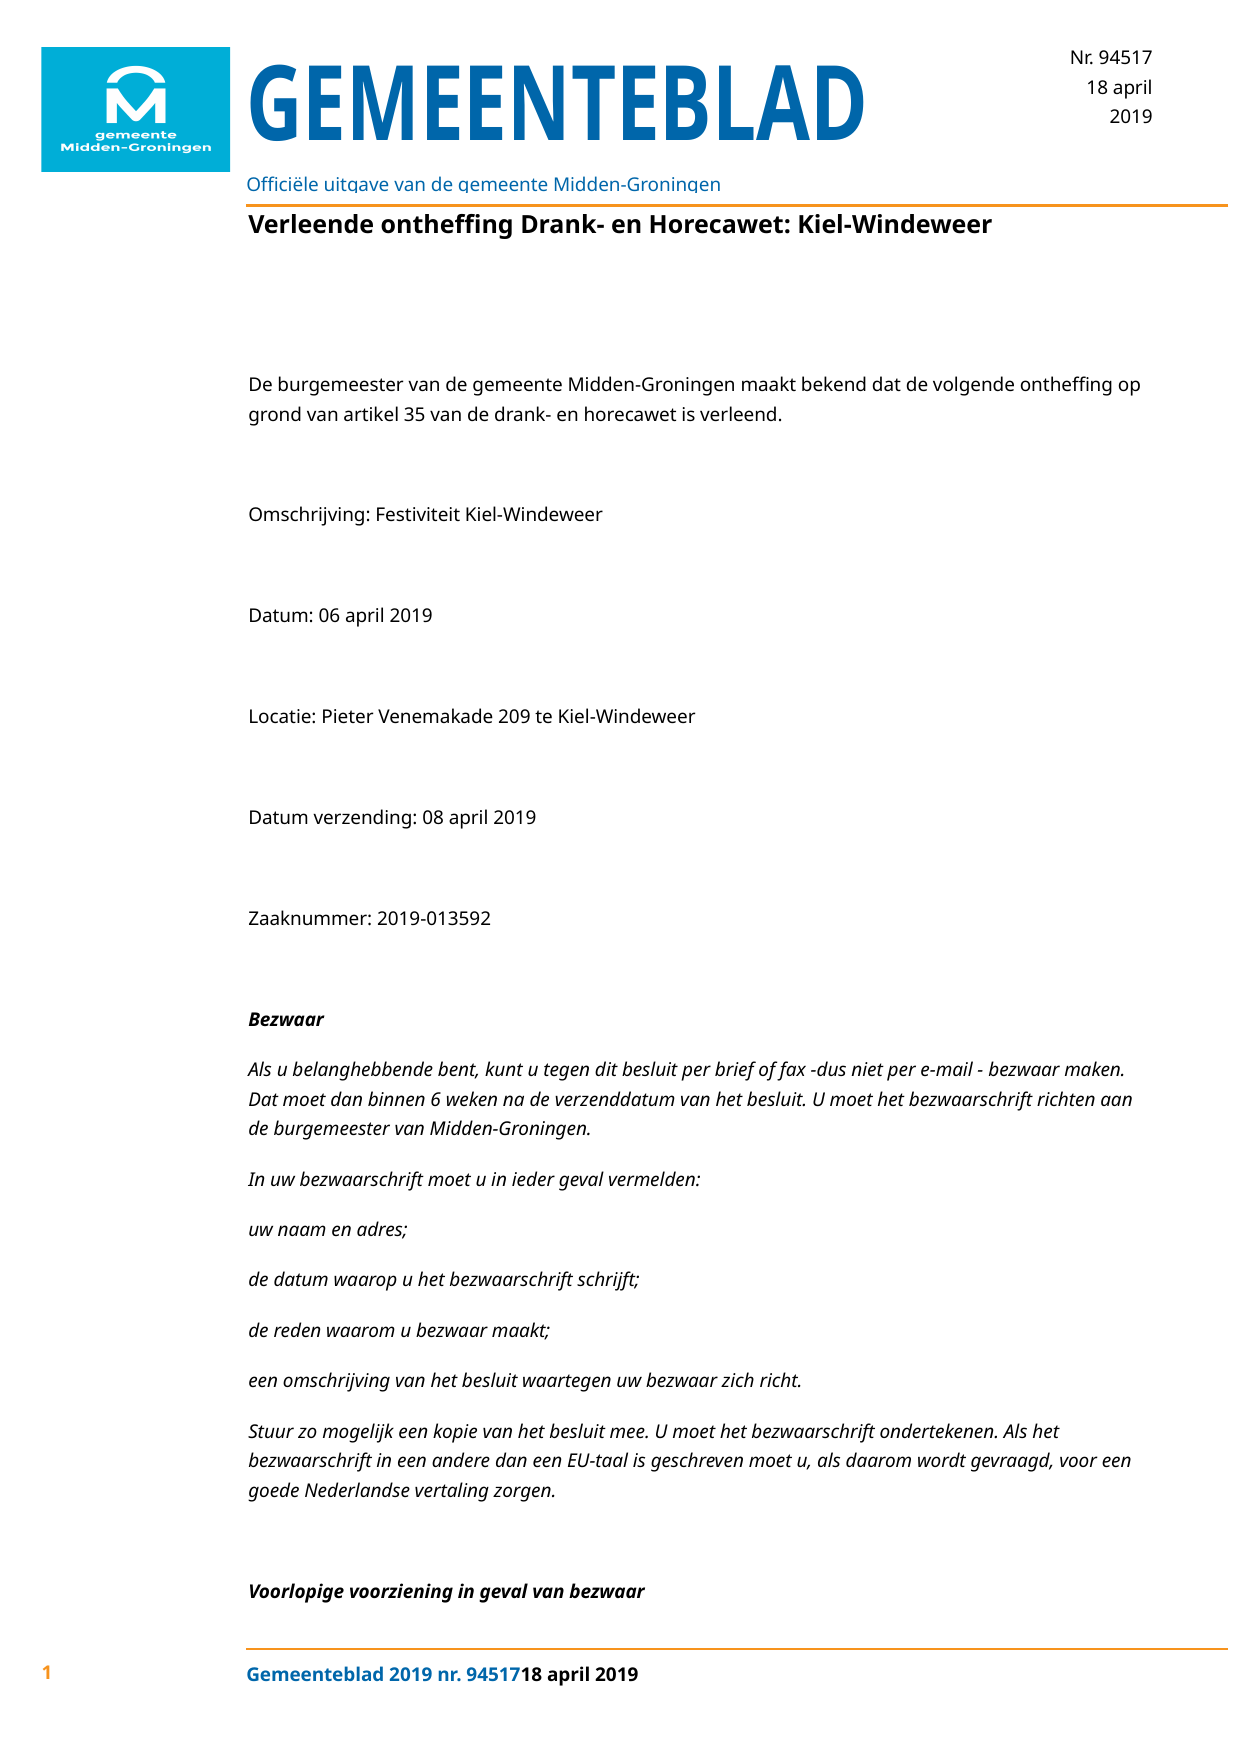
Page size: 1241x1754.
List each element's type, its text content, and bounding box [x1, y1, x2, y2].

text Verleende ontheffing Drank- en Horecawet: Kiel-Windeweer [248, 207, 1152, 241]
picture [184, 146, 190, 153]
text Datum verzending: 08 april 2019 [248, 804, 1152, 830]
text Voorlopige voorziening in geval van bezwaar [248, 1578, 1152, 1603]
text de datum waarop u het bezwaarschrift schrijft; [248, 1267, 1152, 1292]
picture [107, 89, 165, 122]
text een omschrijving van het besluit waartegen uw bezwaar zich richt. [248, 1367, 1152, 1393]
text Als u belanghebbende bent, kunt u tegen dit besluit per brief of fax -dus niet per e-mail - bezwaar maken. Dat moet dan binnen 6 weken na de verzenddatum van het besluit. U moet het bezwaarschrift richten aan de burgemeester van Midden-Groningen. [248, 1056, 1152, 1141]
text Stuur zo mogelijk een kopie van het besluit mee. U moet het bezwaarschrift ondertekenen. Als het bezwaarschrift in een andere dan een EU-taal is geschreven moet u, als daarom wordt gevraagd, voor een goede Nederlandse vertaling zorgen. [248, 1418, 1152, 1503]
text Locatie: Pieter Venemakade 209 te Kiel-Windeweer [248, 703, 1152, 729]
text Datum: 06 april 2019 [248, 602, 1152, 628]
text Bezwaar [248, 1006, 1152, 1031]
text In uw bezwaarschrift moet u in ieder geval vermelden: [248, 1166, 1152, 1191]
text Zaaknummer: 2019-013592 [248, 905, 1152, 931]
picture [108, 66, 164, 82]
text De burgemeester van de gemeente Midden-Groningen maakt bekend dat de volgende ontheffing op grond van artikel 35 van de drank- en horecawet is verleend. [248, 371, 1152, 426]
text Omschrijving: Festiviteit Kiel-Windeweer [248, 502, 1152, 527]
text uw naam en adres; [248, 1216, 1152, 1242]
text de reden waarom u bezwaar maakt; [248, 1317, 1152, 1343]
